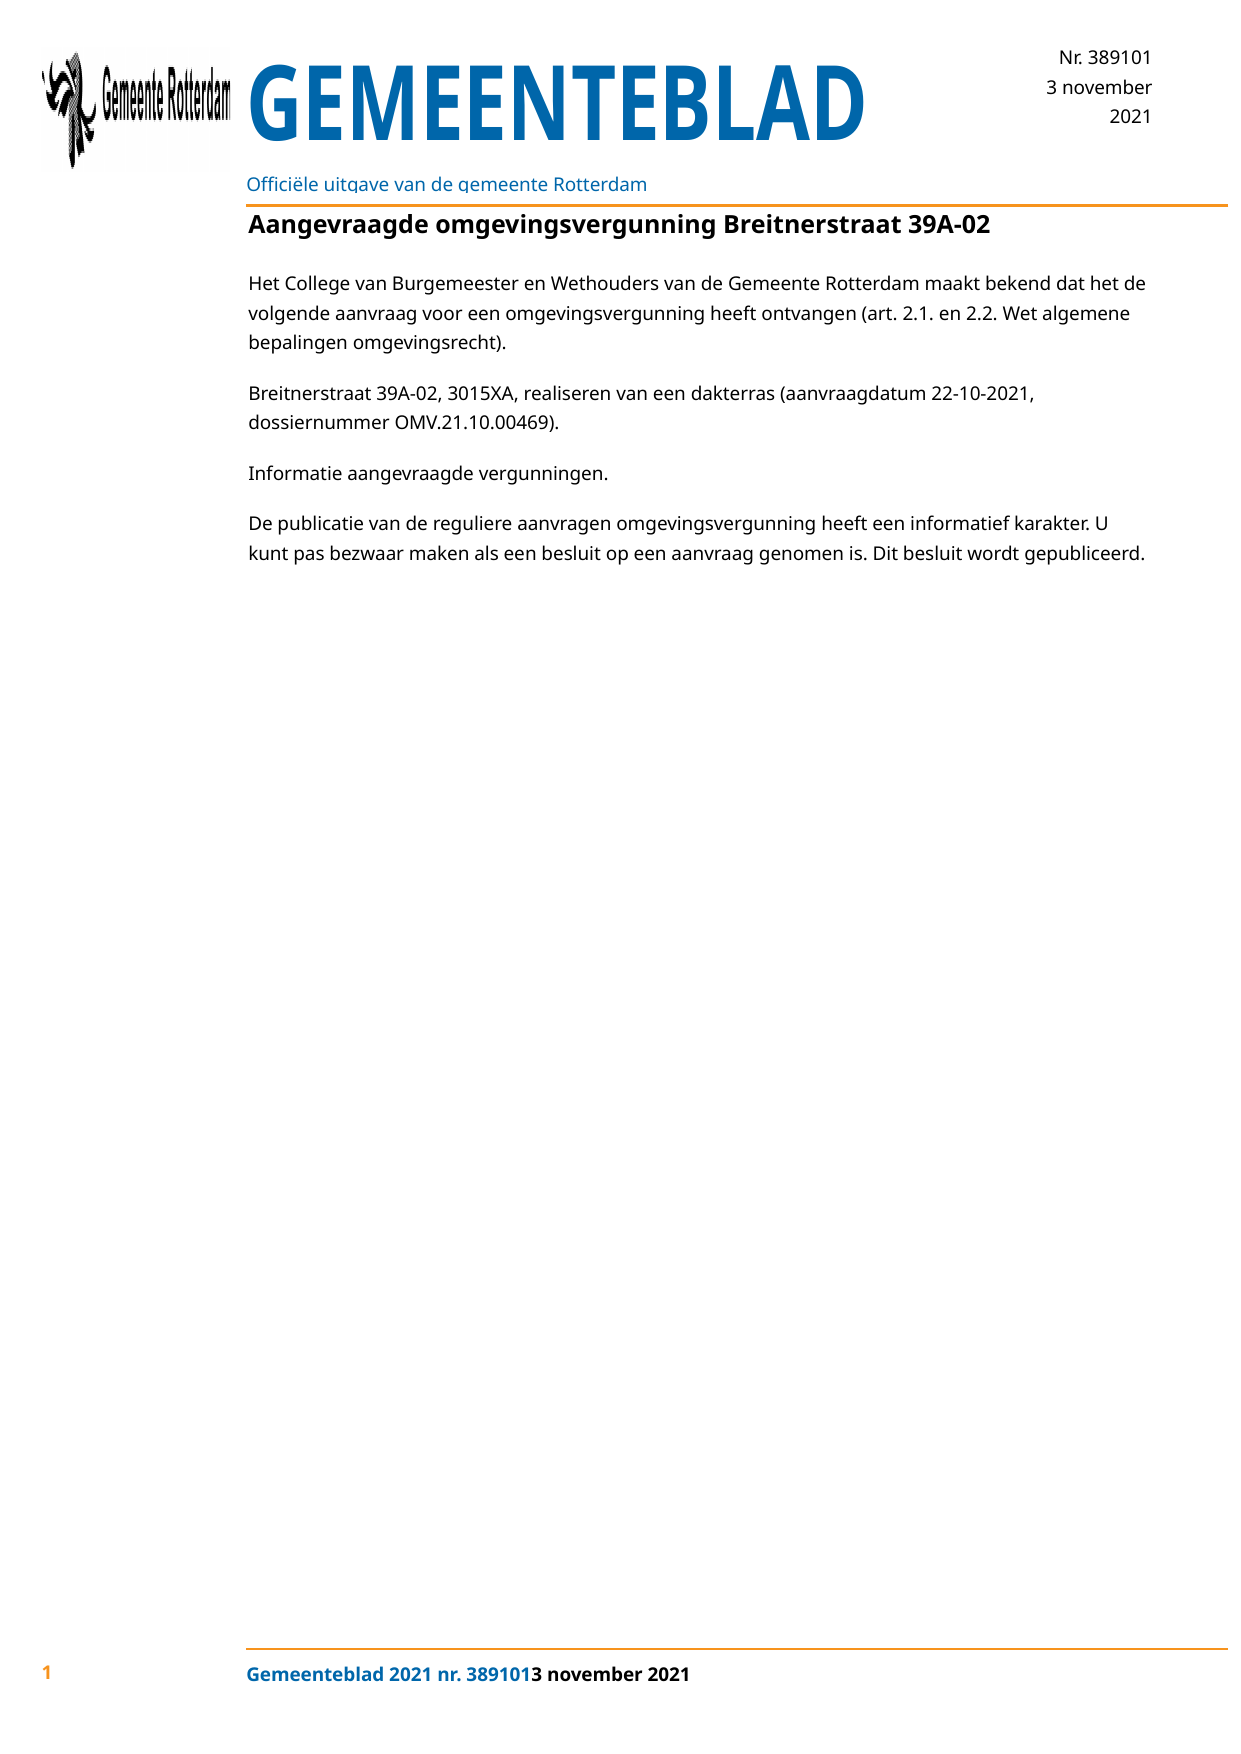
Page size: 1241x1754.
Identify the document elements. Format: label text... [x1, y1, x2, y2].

text Informatie aangevraagde vergunningen. [248, 460, 1152, 486]
text Breitnerstraat 39A-02, 3015XA, realiseren van een dakterras (aanvraagdatum 22-10-2021, dossiernummer OMV.21.10.00469). [248, 380, 1152, 435]
text Aangevraagde omgevingsvergunning Breitnerstraat 39A-02 [248, 207, 1152, 241]
text Het College van Burgemeester en Wethouders van de Gemeente Rotterdam maakt bekend dat het de volgende aanvraag voor een omgevingsvergunning heeft ontvangen (art. 2.1. en 2.2. Wet algemene bepalingen omgevingsrecht). [248, 270, 1152, 355]
text De publicatie van de reguliere aanvragen omgevingsvergunning heeft een informatief karakter. U kunt pas bezwaar maken als een besluit op een aanvraag genomen is. Dit besluit wordt gepubliceerd. [248, 510, 1152, 566]
picture [41, 47, 231, 172]
